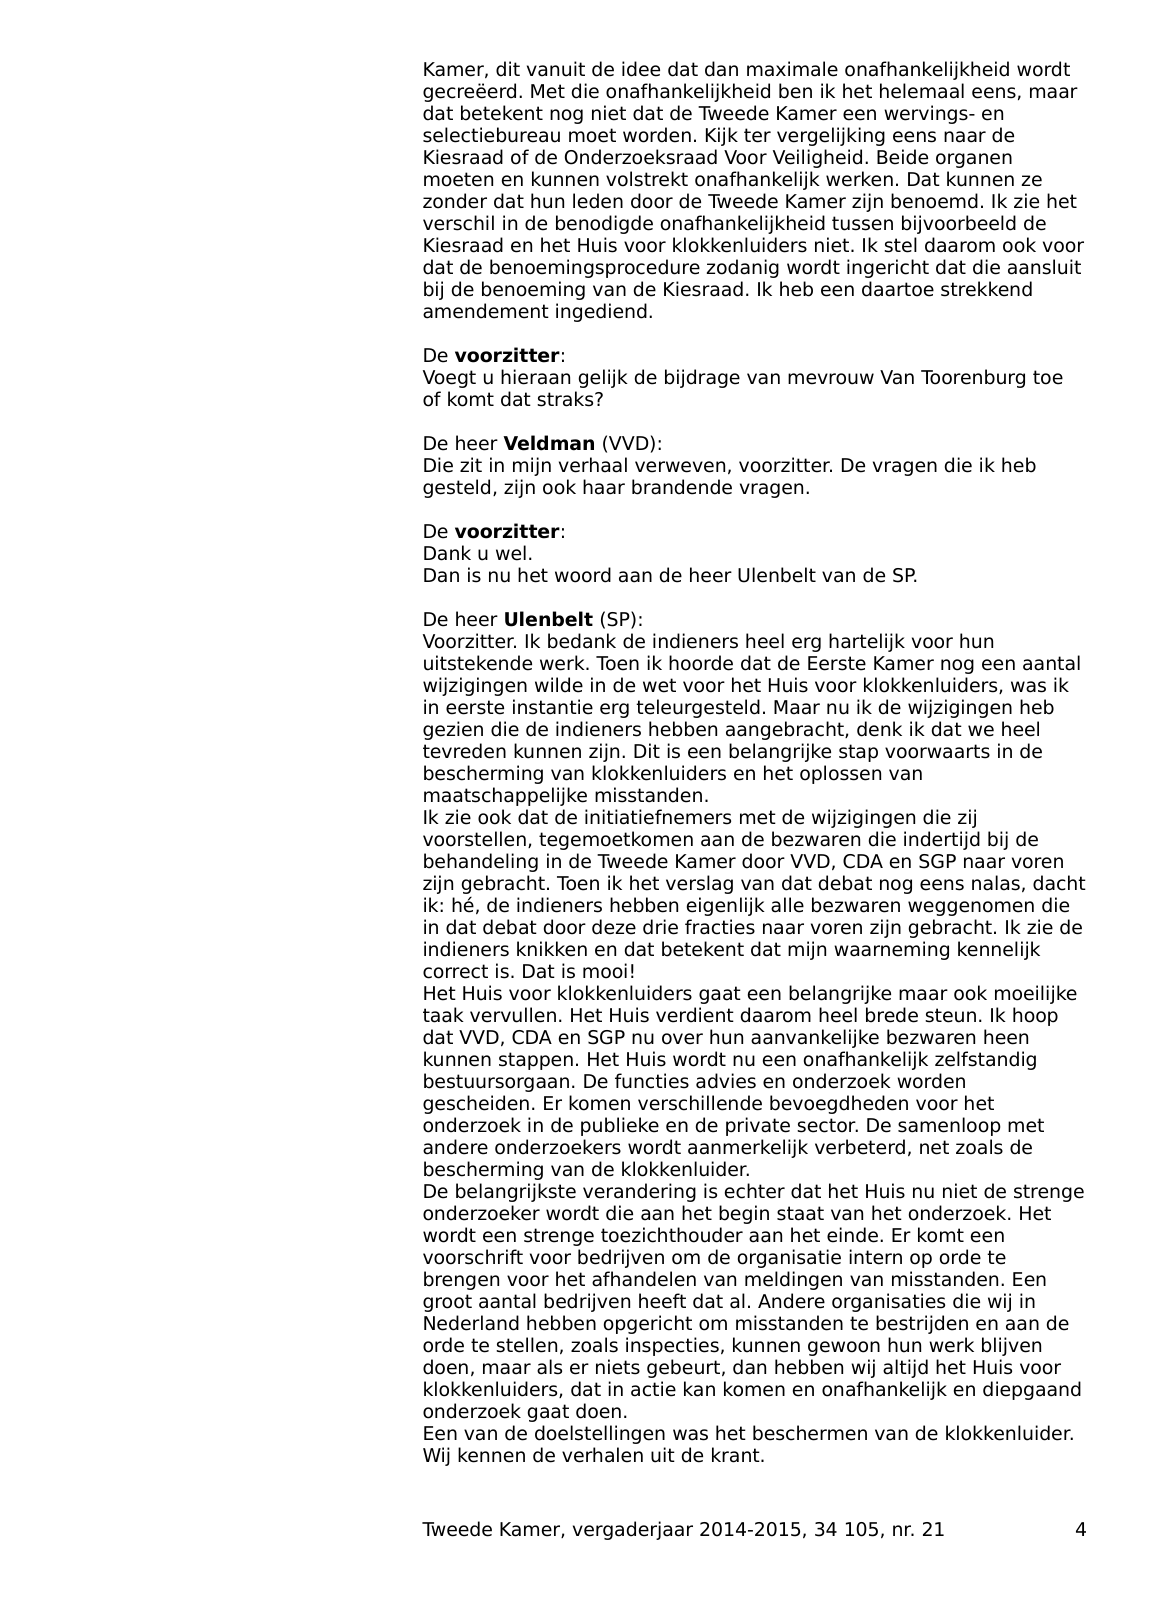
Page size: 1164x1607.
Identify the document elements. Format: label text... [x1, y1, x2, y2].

text De heer Veldman (VVD): [422, 433, 1087, 455]
text Ik zie ook dat de initiatiefnemers met de wijzigingen die zij voorstellen, tegemoetkomen aan de bezwaren die indertijd bij de behandeling in de Tweede Kamer door VVD, CDA en SGP naar voren zijn gebracht. Toen ik het verslag van dat debat nog eens nalas, dacht ik: hé, de indieners hebben eigenlijk alle bezwaren weggenomen die in dat debat door deze drie fracties naar voren zijn gebracht. Ik zie de indieners knikken en dat betekent dat mijn waarneming kennelijk correct is. Dat is mooi! [422, 807, 1087, 983]
text Kamer, dit vanuit de idee dat dan maximale onafhankelijkheid wordt gecreëerd. Met die onafhankelijkheid ben ik het helemaal eens, maar dat betekent nog niet dat de Tweede Kamer een wervings- en selectiebureau moet worden. Kijk ter vergelijking eens naar de Kiesraad of de Onderzoeksraad Voor Veiligheid. Beide organen moeten en kunnen volstrekt onafhankelijk werken. Dat kunnen ze zonder dat hun leden door de Tweede Kamer zijn benoemd. Ik zie het verschil in de benodigde onafhankelijkheid tussen bijvoorbeeld de Kiesraad en het Huis voor klokkenluiders niet. Ik stel daarom ook voor dat de benoemingsprocedure zodanig wordt ingericht dat die aansluit bij de benoeming van de Kiesraad. Ik heb een daartoe strekkend amendement ingediend. [422, 59, 1087, 323]
text Die zit in mijn verhaal verweven, voorzitter. De vragen die ik heb gesteld, zijn ook haar brandende vragen. [422, 455, 1087, 499]
text Dank u wel. [422, 543, 1087, 565]
text De voorzitter: [422, 345, 1087, 367]
text Dan is nu het woord aan de heer Ulenbelt van de SP. [422, 565, 1087, 587]
text De heer Ulenbelt (SP): [422, 609, 1087, 631]
text Voorzitter. Ik bedank de indieners heel erg hartelijk voor hun uitstekende werk. Toen ik hoorde dat de Eerste Kamer nog een aantal wijzigingen wilde in de wet voor het Huis voor klokkenluiders, was ik in eerste instantie erg teleurgesteld. Maar nu ik de wijzigingen heb gezien die de indieners hebben aangebracht, denk ik dat we heel tevreden kunnen zijn. Dit is een belangrijke stap voorwaarts in de bescherming van klokkenluiders en het oplossen van maatschappelijke misstanden. [422, 631, 1087, 807]
text Een van de doelstellingen was het beschermen van de klokkenluider. Wij kennen de verhalen uit de krant. [422, 1423, 1087, 1467]
text De voorzitter: [422, 521, 1087, 543]
text Het Huis voor klokkenluiders gaat een belangrijke maar ook moeilijke taak vervullen. Het Huis verdient daarom heel brede steun. Ik hoop dat VVD, CDA en SGP nu over hun aanvankelijke bezwaren heen kunnen stappen. Het Huis wordt nu een onafhankelijk zelfstandig bestuursorgaan. De functies advies en onderzoek worden gescheiden. Er komen verschillende bevoegdheden voor het onderzoek in de publieke en de private sector. De samenloop met andere onderzoekers wordt aanmerkelijk verbeterd, net zoals de bescherming van de klokkenluider. [422, 983, 1087, 1181]
text Voegt u hieraan gelijk de bijdrage van mevrouw Van Toorenburg toe of komt dat straks? [422, 367, 1087, 411]
text De belangrijkste verandering is echter dat het Huis nu niet de strenge onderzoeker wordt die aan het begin staat van het onderzoek. Het wordt een strenge toezichthouder aan het einde. Er komt een voorschrift voor bedrijven om de organisatie intern op orde te brengen voor het afhandelen van meldingen van misstanden. Een groot aantal bedrijven heeft dat al. Andere organisaties die wij in Nederland hebben opgericht om misstanden te bestrijden en aan de orde te stellen, zoals inspecties, kunnen gewoon hun werk blijven doen, maar als er niets gebeurt, dan hebben wij altijd het Huis voor klokkenluiders, dat in actie kan komen en onafhankelijk en diepgaand onderzoek gaat doen. [422, 1181, 1087, 1423]
